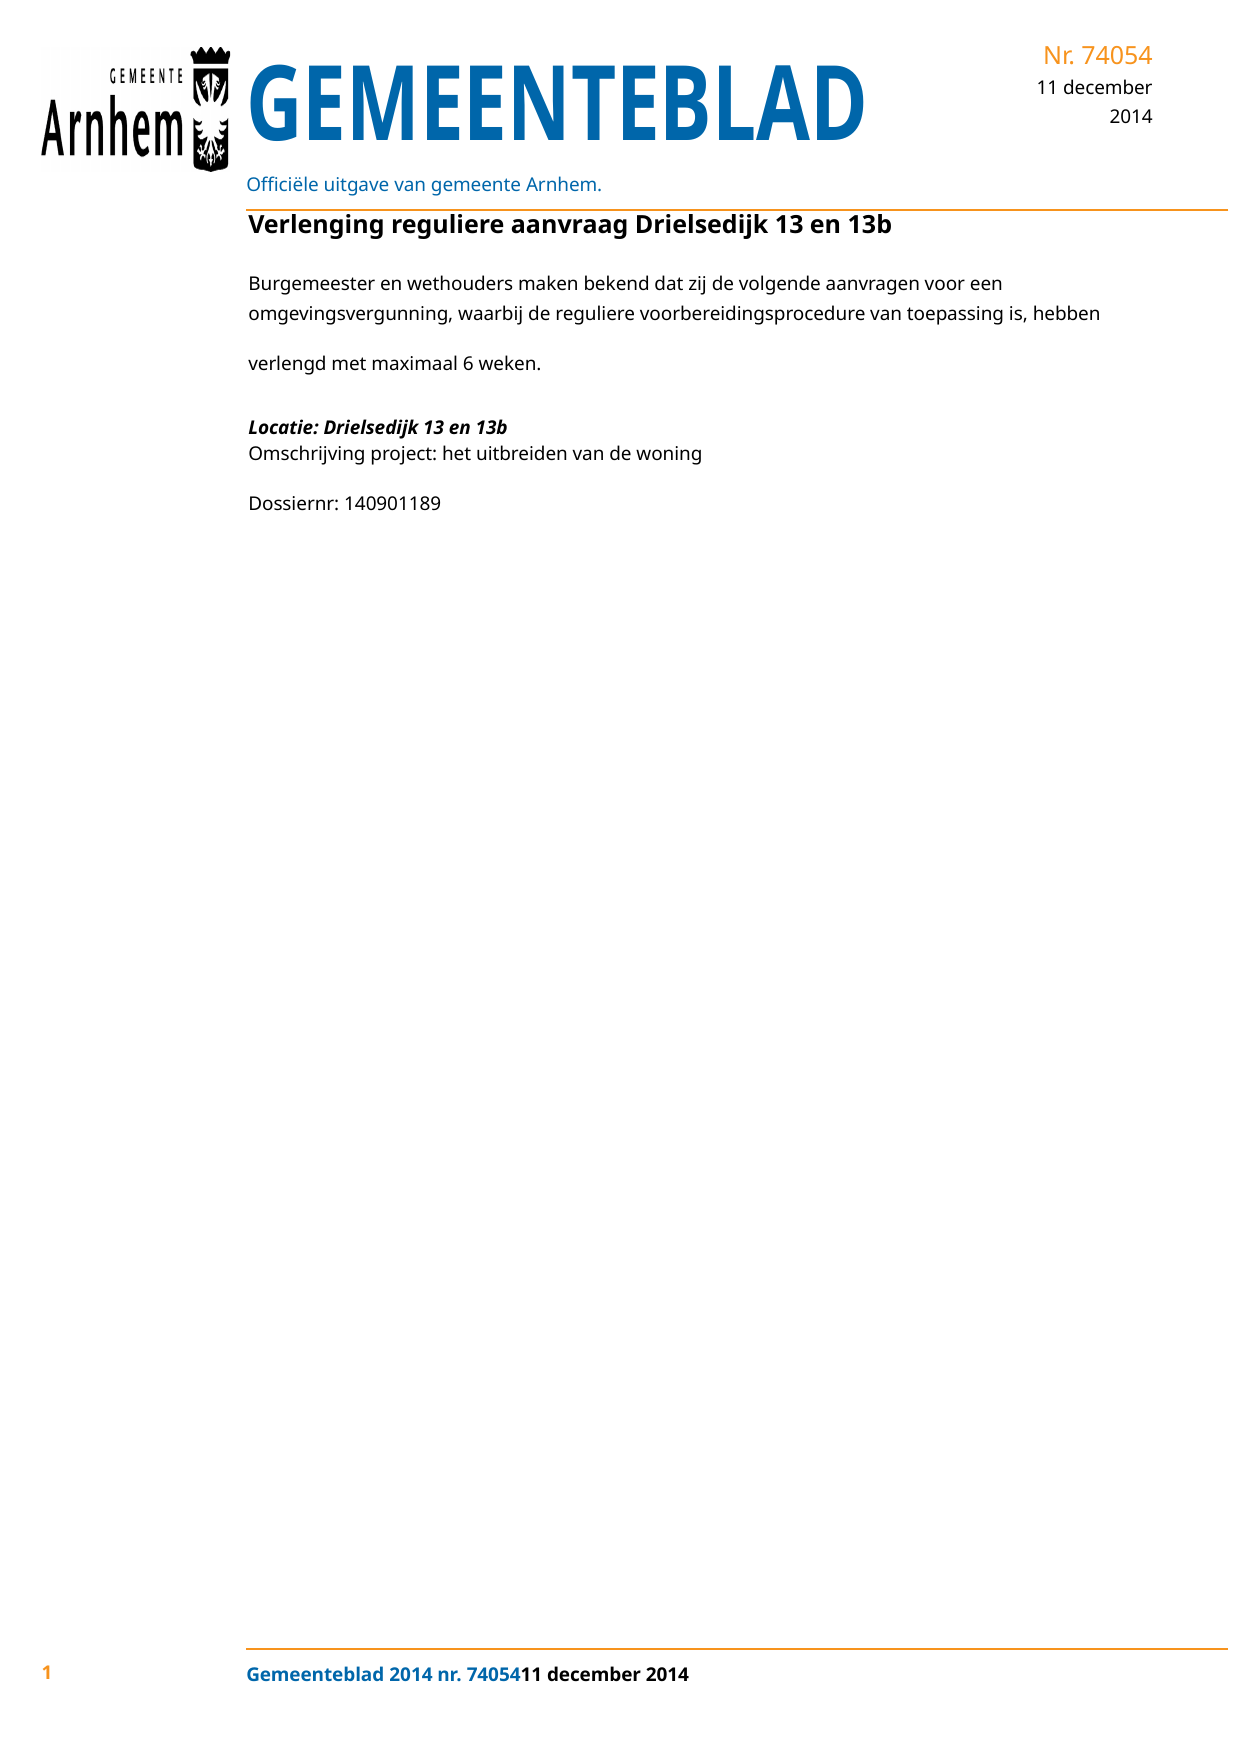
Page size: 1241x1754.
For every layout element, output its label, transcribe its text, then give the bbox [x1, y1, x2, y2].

text Omschrijving project: het uitbreiden van de woning [248, 440, 1152, 466]
text Locatie: Drielsedijk 13 en 13b [248, 414, 1152, 440]
text Burgemeester en wethouders maken bekend dat zij de volgende aanvragen voor een omgevingsvergunning, waarbij de reguliere voorbereidingsprocedure van toepassing is, hebben [248, 270, 1152, 326]
text Verlenging reguliere aanvraag Drielsedijk 13 en 13b [248, 211, 1152, 241]
picture [41, 47, 231, 172]
text verlengd met maximaal 6 weken. [248, 350, 1152, 376]
text Dossiernr: 140901189 [248, 490, 1152, 516]
